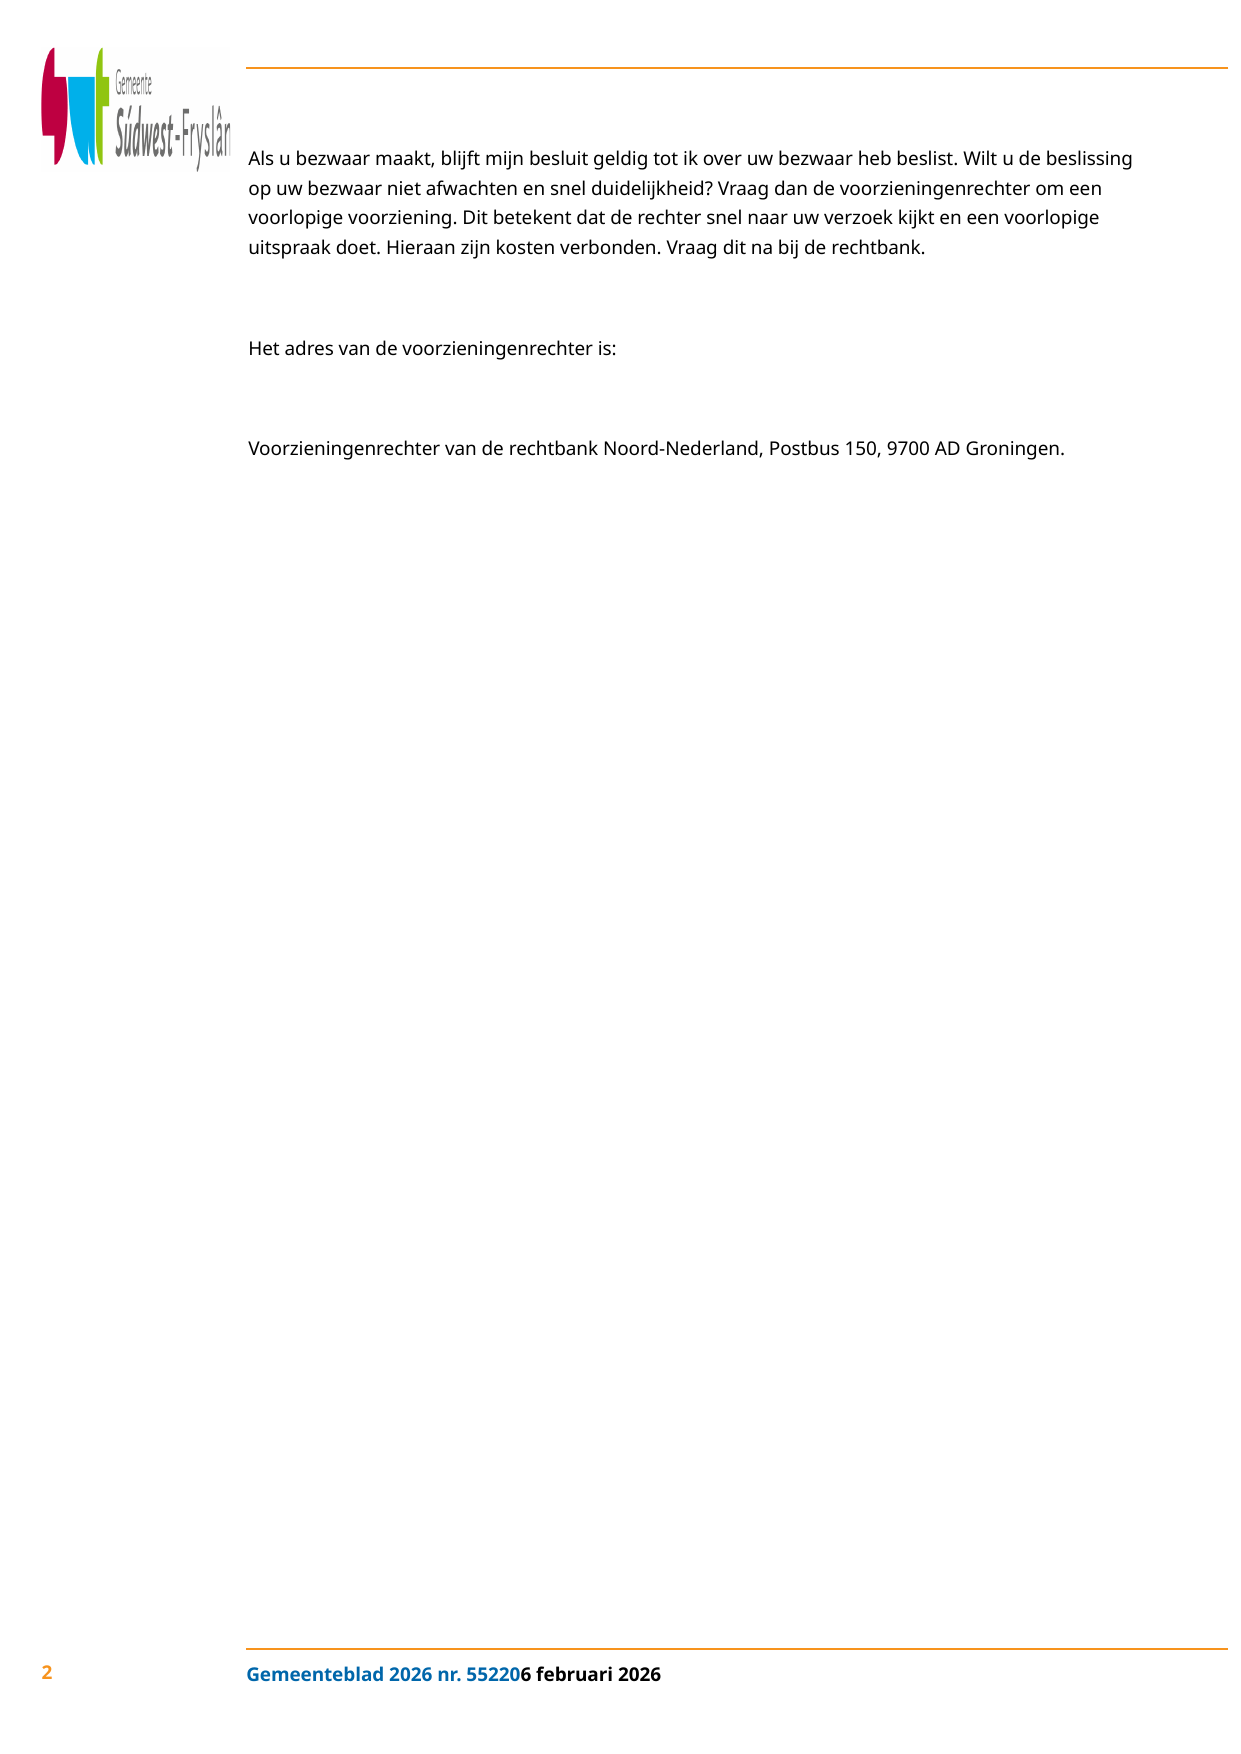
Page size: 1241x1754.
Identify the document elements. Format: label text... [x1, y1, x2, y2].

text Voorzieningenrechter van de rechtbank Noord-Nederland, Postbus 150, 9700 AD Groningen. [248, 436, 1152, 461]
text Het adres van de voorzieningenrechter is: [248, 335, 1152, 361]
picture [41, 47, 231, 172]
text Als u bezwaar maakt, blijft mijn besluit geldig tot ik over uw bezwaar heb beslist. Wilt u de beslissing op uw bezwaar niet afwachten en snel duidelijkheid? Vraag dan de voorzieningenrechter om een voorlopige voorziening. Dit betekent dat de rechter snel naar uw verzoek kijkt en een voorlopige uitspraak doet. Hieraan zijn kosten verbonden. Vraag dit na bij de rechtbank. [248, 145, 1152, 260]
